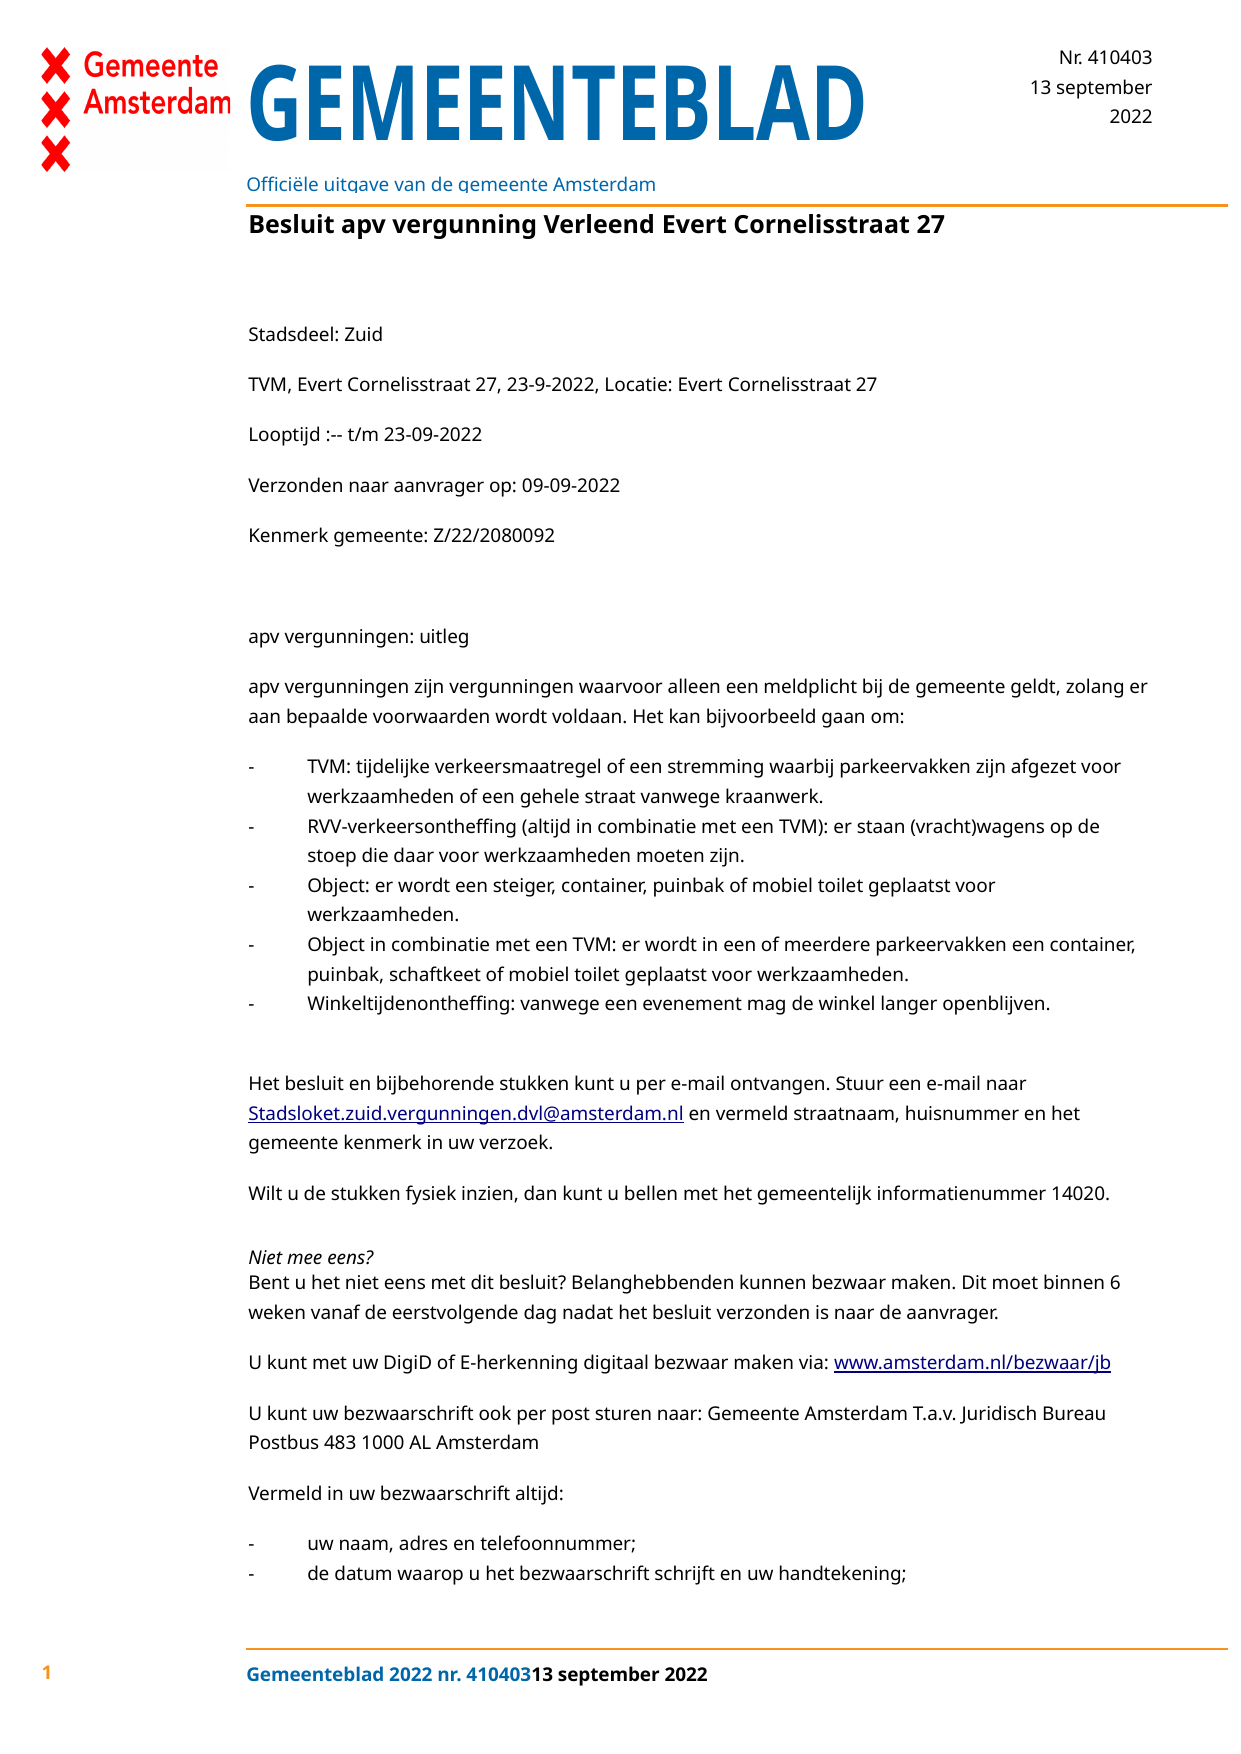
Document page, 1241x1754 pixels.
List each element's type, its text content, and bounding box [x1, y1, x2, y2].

list TVM: tijdelijke verkeersmaatregel of een stremming waarbij parkeervakken zijn afgezet voor werkzaamheden of een gehele straat vanwege kraanwerk. [248, 754, 1152, 809]
text apv vergunningen zijn vergunningen waarvoor alleen een meldplicht bij de gemeente geldt, zolang er aan bepaalde voorwaarden wordt voldaan. Het kan bijvoorbeeld gaan om: [248, 674, 1152, 729]
text Verzonden naar aanvrager op: 09-09-2022 [248, 472, 1152, 498]
text Wilt u de stukken fysiek inzien, dan kunt u bellen met het gemeentelijk informatienummer 14020. [248, 1180, 1152, 1206]
picture [41, 47, 231, 172]
text Het besluit en bijbehorende stukken kunt u per e-mail ontvangen. Stuur een e-mail naar Stadsloket.zuid.vergunningen.dvl@amsterdam.nl en vermeld straatnaam, huisnummer en het gemeente kenmerk in uw verzoek. [248, 1070, 1152, 1155]
text Stadsdeel: Zuid [248, 321, 1152, 346]
text TVM, Evert Cornelisstraat 27, 23-9-2022, Locatie: Evert Cornelisstraat 27 [248, 371, 1152, 397]
text Vermeld in uw bezwaarschrift altijd: [248, 1480, 1152, 1506]
text U kunt uw bezwaarschrift ook per post sturen naar: Gemeente Amsterdam T.a.v. Juridisch Bureau Postbus 483 1000 AL Amsterdam [248, 1400, 1152, 1455]
text apv vergunningen: uitleg [248, 623, 1152, 649]
text Niet mee eens? [248, 1244, 1152, 1269]
list RVV-verkeersontheffing (altijd in combinatie met een TVM): er staan (vracht)wagens op de stoep die daar voor werkzaamheden moeten zijn. [248, 813, 1152, 868]
list de datum waarop u het bezwaarschrift schrijft en uw handtekening; [248, 1560, 1152, 1586]
text U kunt met uw DigiD of E-herkenning digitaal bezwaar maken via: www.amsterdam.nl/bezwaar/jb [248, 1349, 1152, 1375]
text Bent u het niet eens met dit besluit? Belanghebbenden kunnen bezwaar maken. Dit moet binnen 6 weken vanaf de eerstvolgende dag nadat het besluit verzonden is naar de aanvrager. [248, 1269, 1152, 1325]
text Besluit apv vergunning Verleend Evert Cornelisstraat 27 [248, 207, 1152, 241]
text Looptijd :-- t/m 23-09-2022 [248, 422, 1152, 447]
text Kenmerk gemeente: Z/22/2080092 [248, 522, 1152, 548]
list uw naam, adres en telefoonnummer; [248, 1530, 1152, 1556]
list Winkeltijdenontheffing: vanwege een evenement mag de winkel langer openblijven. [248, 990, 1152, 1016]
list Object: er wordt een steiger, container, puinbak of mobiel toilet geplaatst voor werkzaamheden. [248, 872, 1152, 927]
list Object in combinatie met een TVM: er wordt in een of meerdere parkeervakken een container, puinbak, schaftkeet of mobiel toilet geplaatst voor werkzaamheden. [248, 931, 1152, 986]
